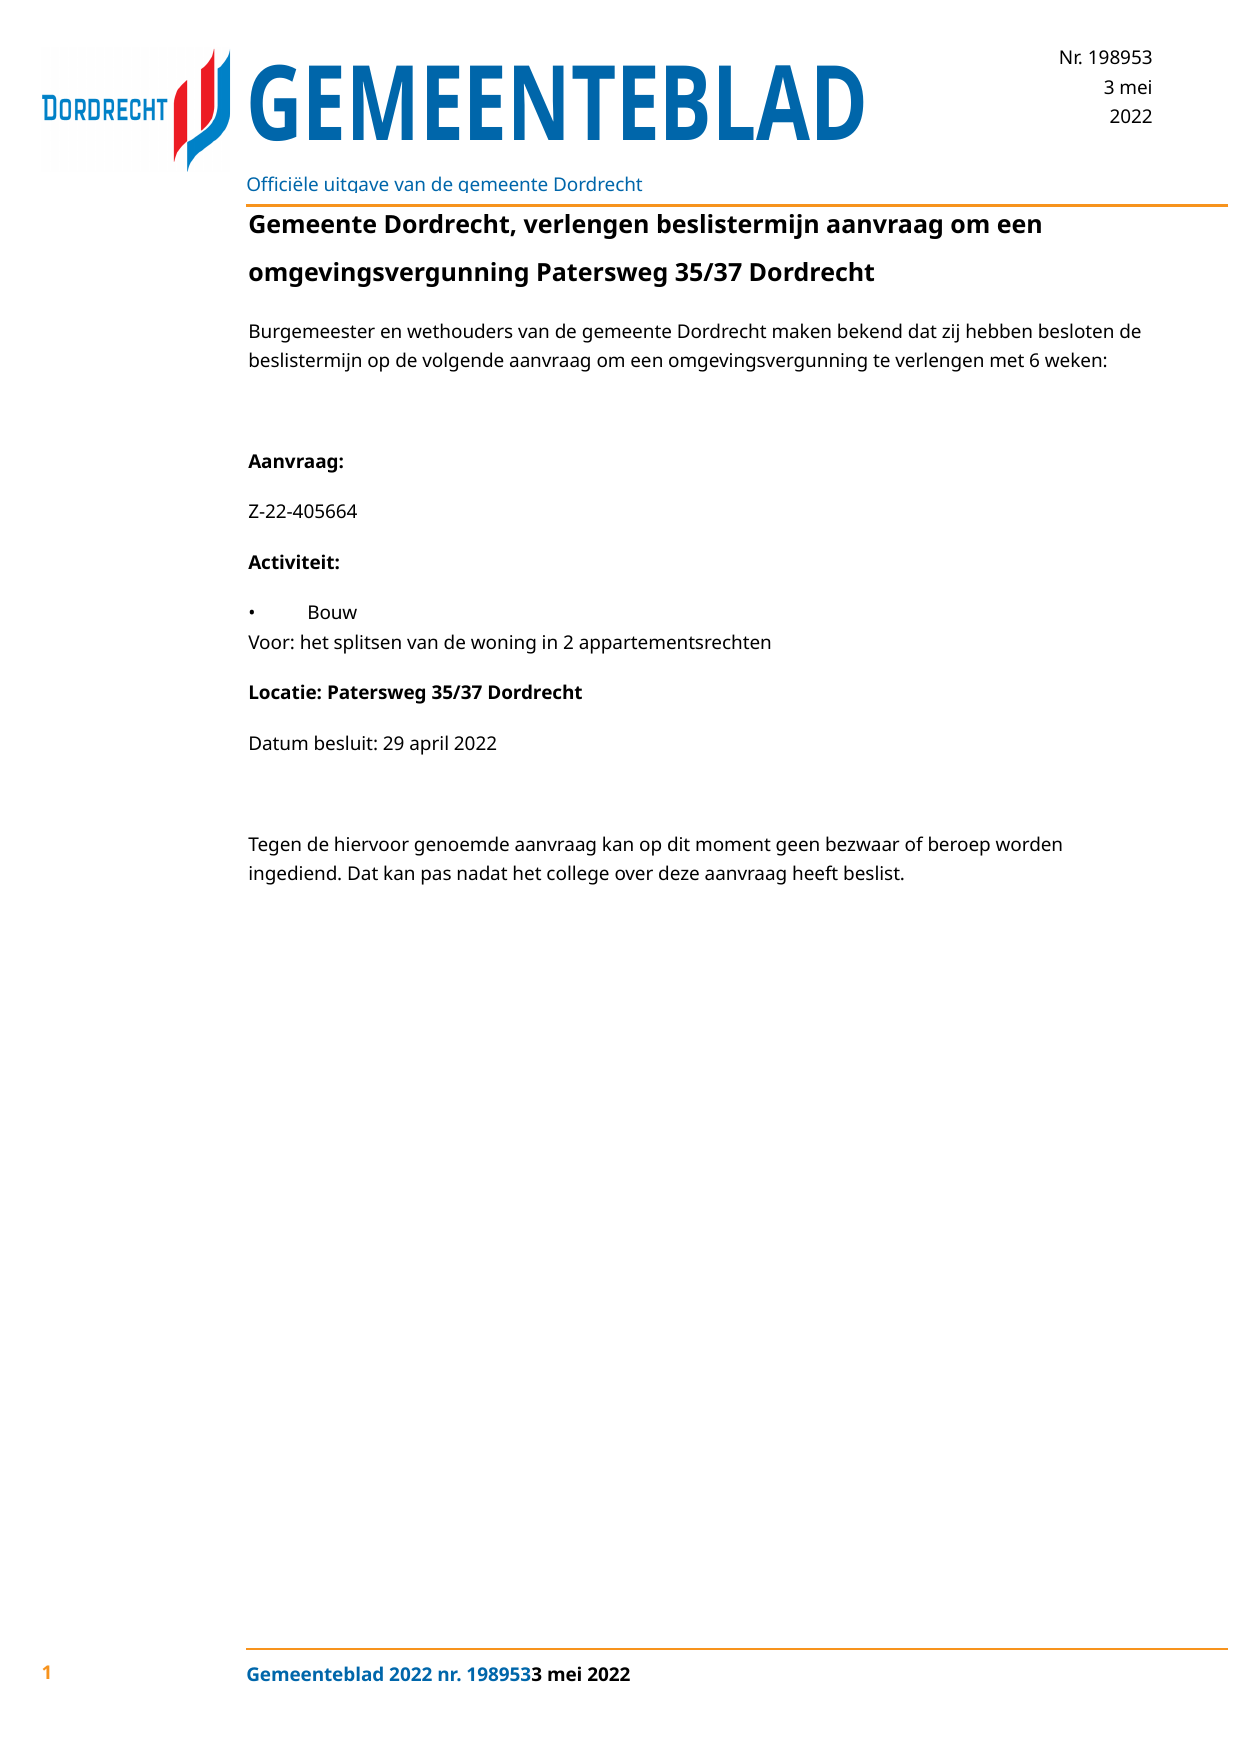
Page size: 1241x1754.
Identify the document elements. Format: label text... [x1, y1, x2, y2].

text Z-22-405664 [248, 499, 1152, 524]
text Datum besluit: 29 april 2022 [248, 730, 1152, 756]
picture [41, 47, 231, 172]
text Activiteit: [248, 549, 1152, 575]
text Gemeente Dordrecht, verlengen beslistermijn aanvraag om een omgevingsvergunning Patersweg 35/37 Dordrecht [248, 207, 1152, 288]
text Burgemeester en wethouders van de gemeente Dordrecht maken bekend dat zij hebben besloten de beslistermijn op de volgende aanvraag om een omgevingsvergunning te verlengen met 6 weken: [248, 318, 1152, 373]
list Bouw [248, 599, 1152, 625]
text Aanvraag: [248, 448, 1152, 474]
text Locatie: Patersweg 35/37 Dordrecht [248, 679, 1152, 705]
text Voor: het splitsen van de woning in 2 appartementsrechten [248, 629, 1152, 655]
text Tegen de hiervoor genoemde aanvraag kan op dit moment geen bezwaar of beroep worden ingediend. Dat kan pas nadat het college over deze aanvraag heeft beslist. [248, 831, 1152, 886]
